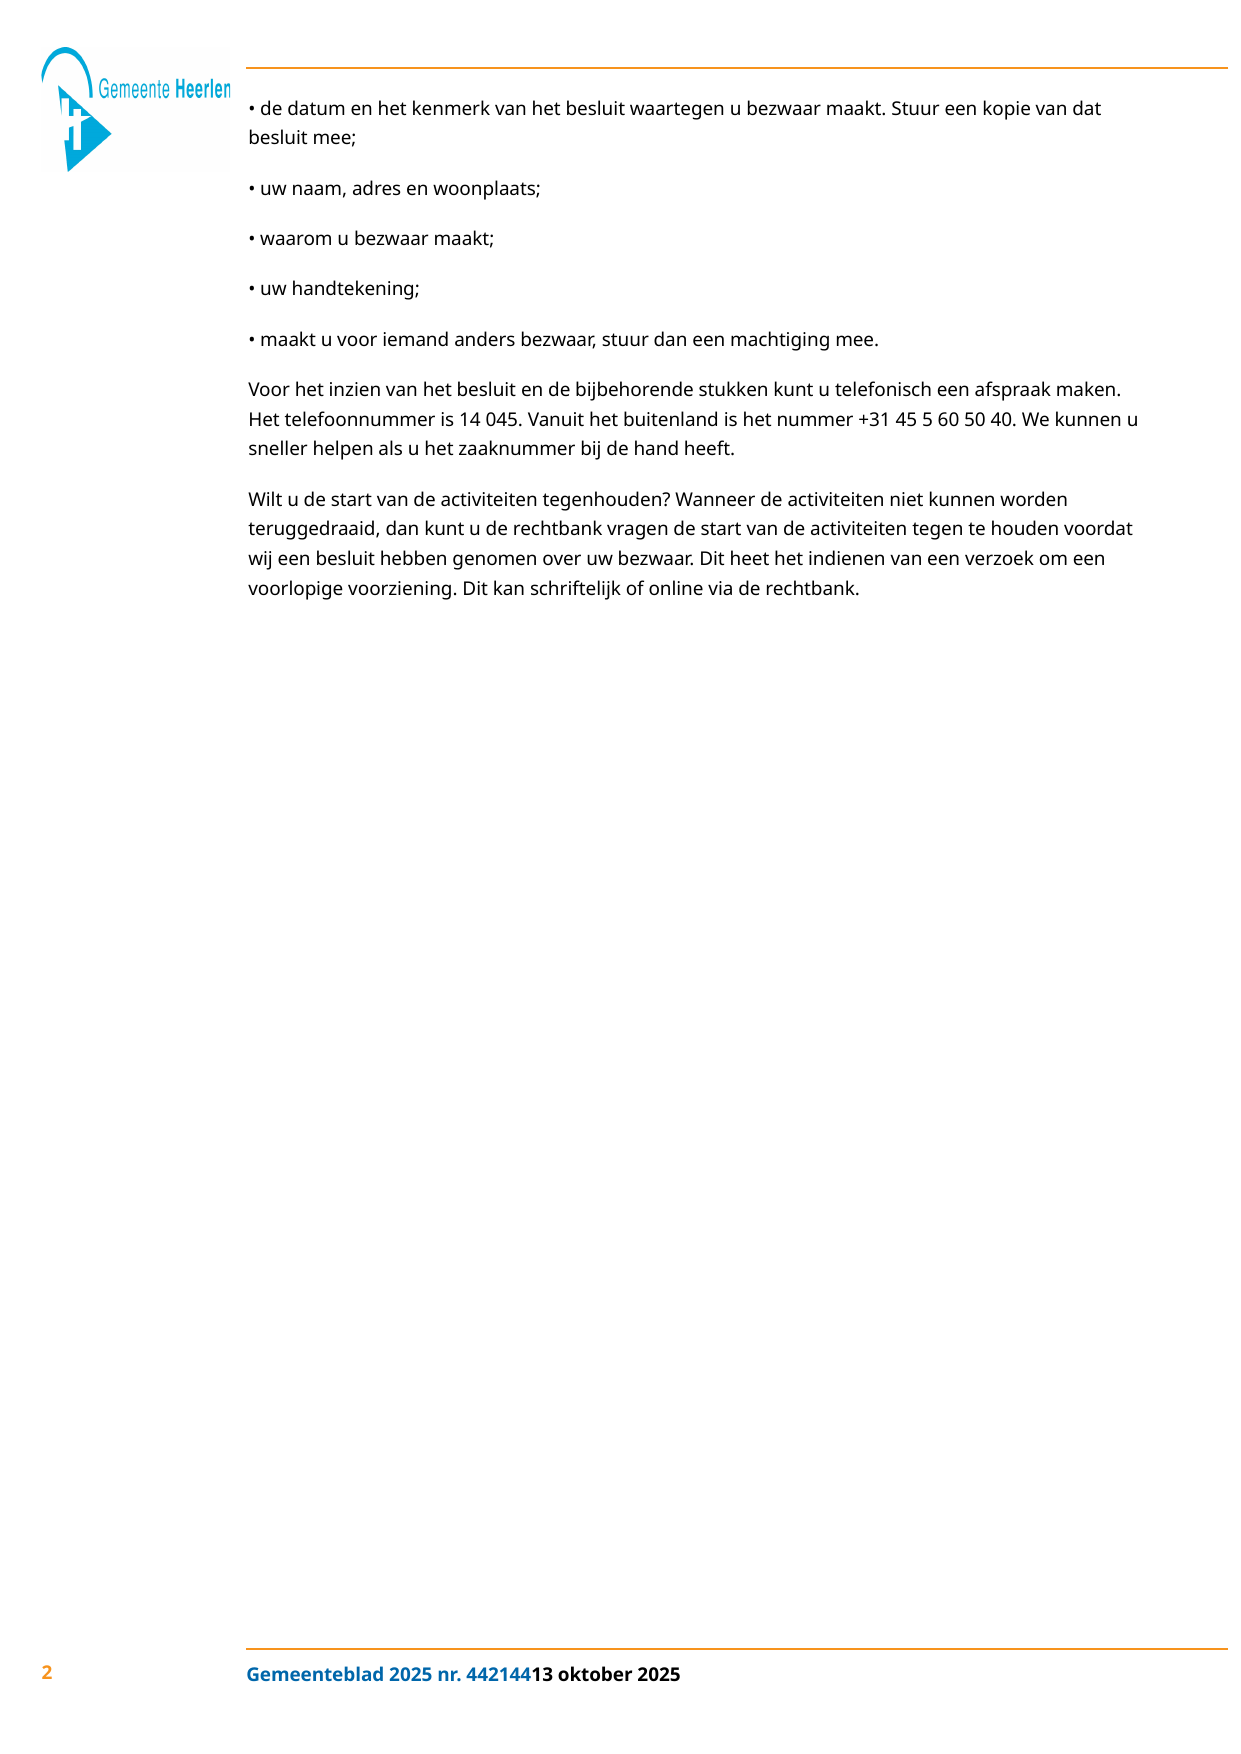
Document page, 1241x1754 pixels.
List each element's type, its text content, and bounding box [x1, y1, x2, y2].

text • uw naam, adres en woonplaats; [248, 175, 1152, 201]
text Wilt u de start van de activiteiten tegenhouden? Wanneer de activiteiten niet kunnen worden teruggedraaid, dan kunt u de rechtbank vragen de start van de activiteiten tegen te houden voordat wij een besluit hebben genomen over uw bezwaar. Dit heet het indienen van een verzoek om een voorlopige voorziening. Dit kan schriftelijk of online via de rechtbank. [248, 486, 1152, 601]
picture [41, 47, 231, 172]
text • de datum en het kenmerk van het besluit waartegen u bezwaar maakt. Stuur een kopie van dat besluit mee; [248, 95, 1152, 150]
text • waarom u bezwaar maakt; [248, 225, 1152, 251]
text • maakt u voor iemand anders bezwaar, stuur dan een machtiging mee. [248, 326, 1152, 352]
text Voor het inzien van het besluit en de bijbehorende stukken kunt u telefonisch een afspraak maken. Het telefoonnummer is 14 045. Vanuit het buitenland is het nummer +31 45 5 60 50 40. We kunnen u sneller helpen als u het zaaknummer bij de hand heeft. [248, 376, 1152, 461]
picture [41, 47, 59, 70]
text • uw handtekening; [248, 276, 1152, 301]
